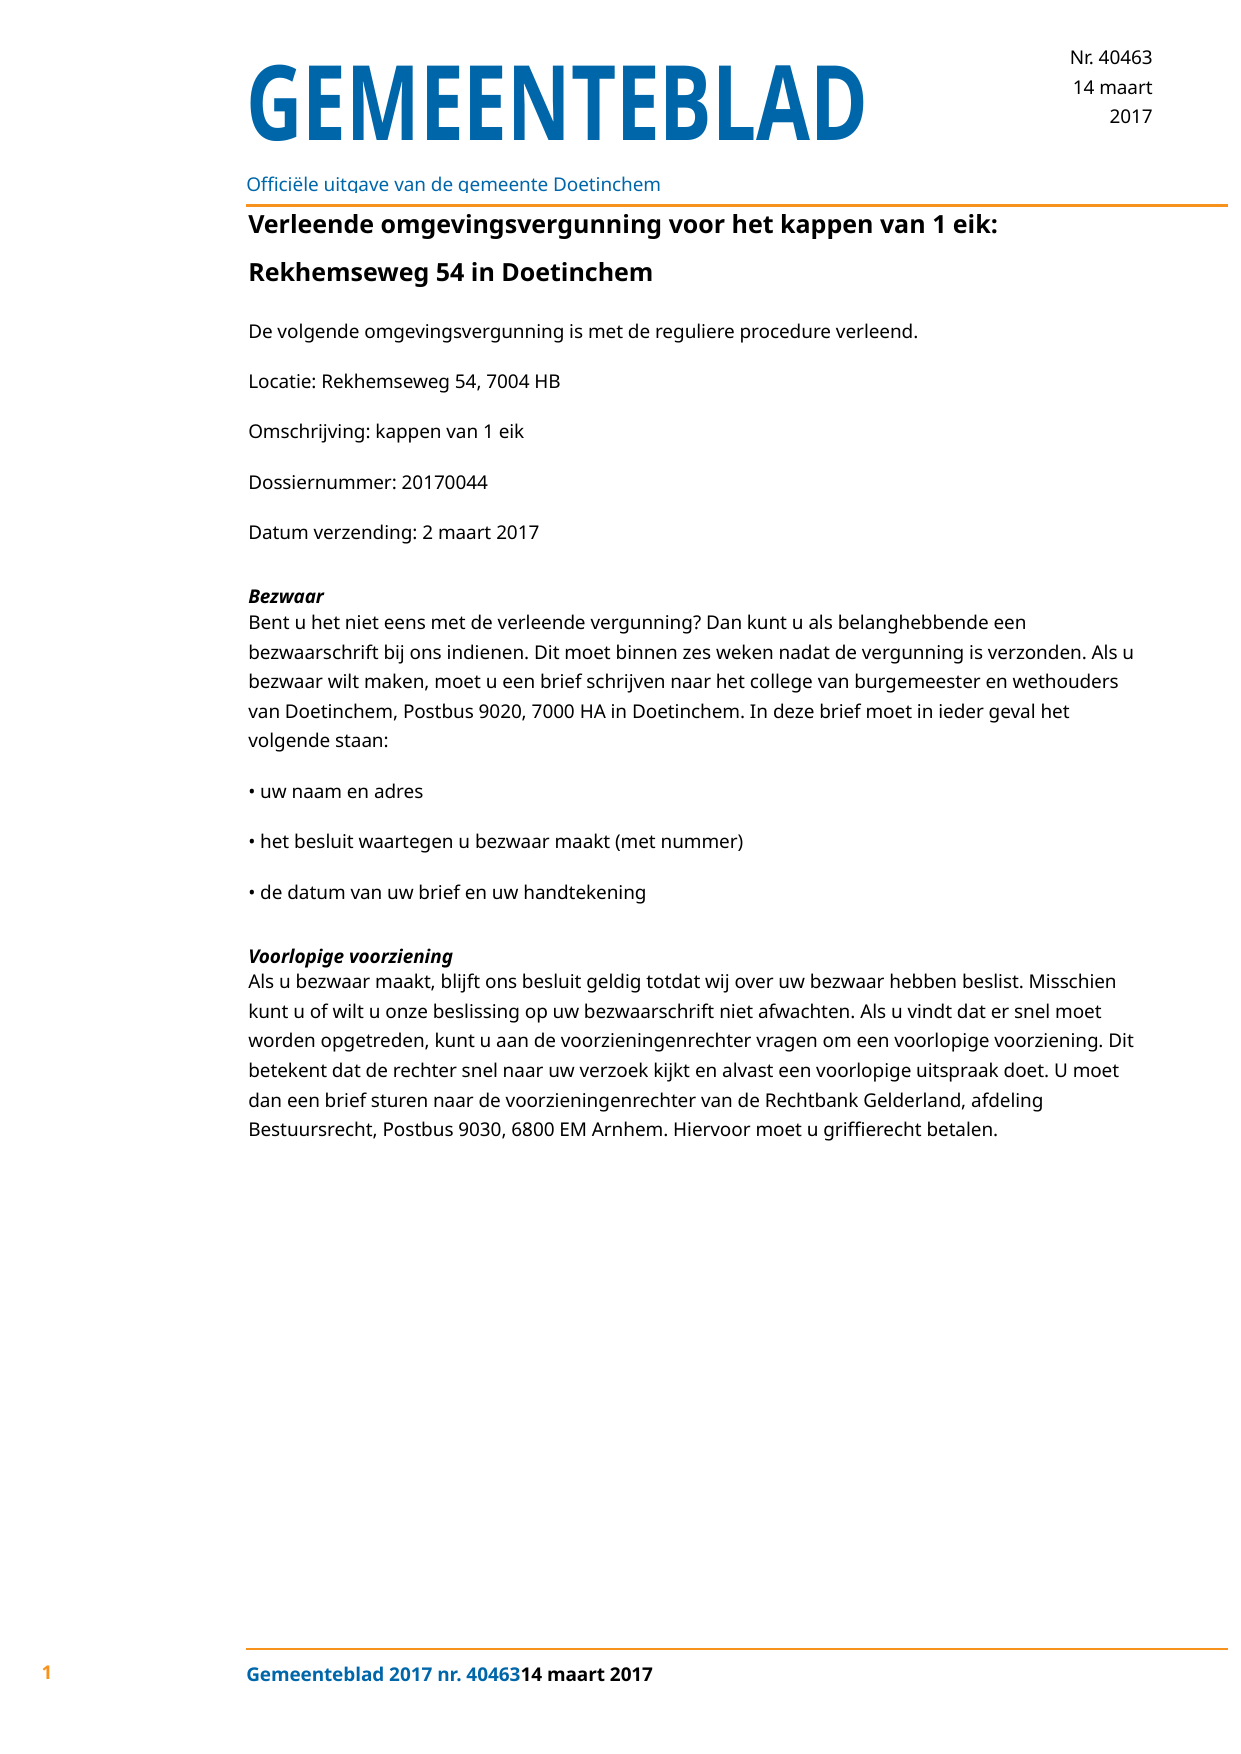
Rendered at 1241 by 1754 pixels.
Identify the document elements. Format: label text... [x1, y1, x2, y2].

text Datum verzending: 2 maart 2017 [248, 519, 1152, 545]
text • uw naam en adres [248, 778, 1152, 804]
text • de datum van uw brief en uw handtekening [248, 879, 1152, 904]
text Omschrijving: kappen van 1 eik [248, 419, 1152, 444]
text Dossiernummer: 20170044 [248, 469, 1152, 495]
text Als u bezwaar maakt, blijft ons besluit geldig totdat wij over uw bezwaar hebben beslist. Misschien kunt u of wilt u onze beslissing op uw bezwaarschrift niet afwachten. Als u vindt dat er snel moet worden opgetreden, kunt u aan de voorzieningenrechter vragen om een voorlopige voorziening. Dit betekent dat de rechter snel naar uw verzoek kijkt en alvast een voorlopige uitspraak doet. U moet dan een brief sturen naar de voorzieningenrechter van de Rechtbank Gelderland, afdeling Bestuursrecht, Postbus 9030, 6800 EM Arnhem. Hiervoor moet u griffierecht betalen. [248, 968, 1152, 1142]
text Voorlopige voorziening [248, 943, 1152, 968]
picture [41, 47, 231, 172]
text Verleende omgevingsvergunning voor het kappen van 1 eik: Rekhemseweg 54 in Doetinchem [248, 207, 1152, 288]
text Bezwaar [248, 583, 1152, 609]
text • het besluit waartegen u bezwaar maakt (met nummer) [248, 828, 1152, 854]
text De volgende omgevingsvergunning is met de reguliere procedure verleend. [248, 318, 1152, 344]
text Locatie: Rekhemseweg 54, 7004 HB [248, 368, 1152, 394]
text Bent u het niet eens met de verleende vergunning? Dan kunt u als belanghebbende een bezwaarschrift bij ons indienen. Dit moet binnen zes weken nadat de vergunning is verzonden. Als u bezwaar wilt maken, moet u een brief schrijven naar het college van burgemeester en wethouders van Doetinchem, Postbus 9020, 7000 HA in Doetinchem. In deze brief moet in ieder geval het volgende staan: [248, 609, 1152, 753]
